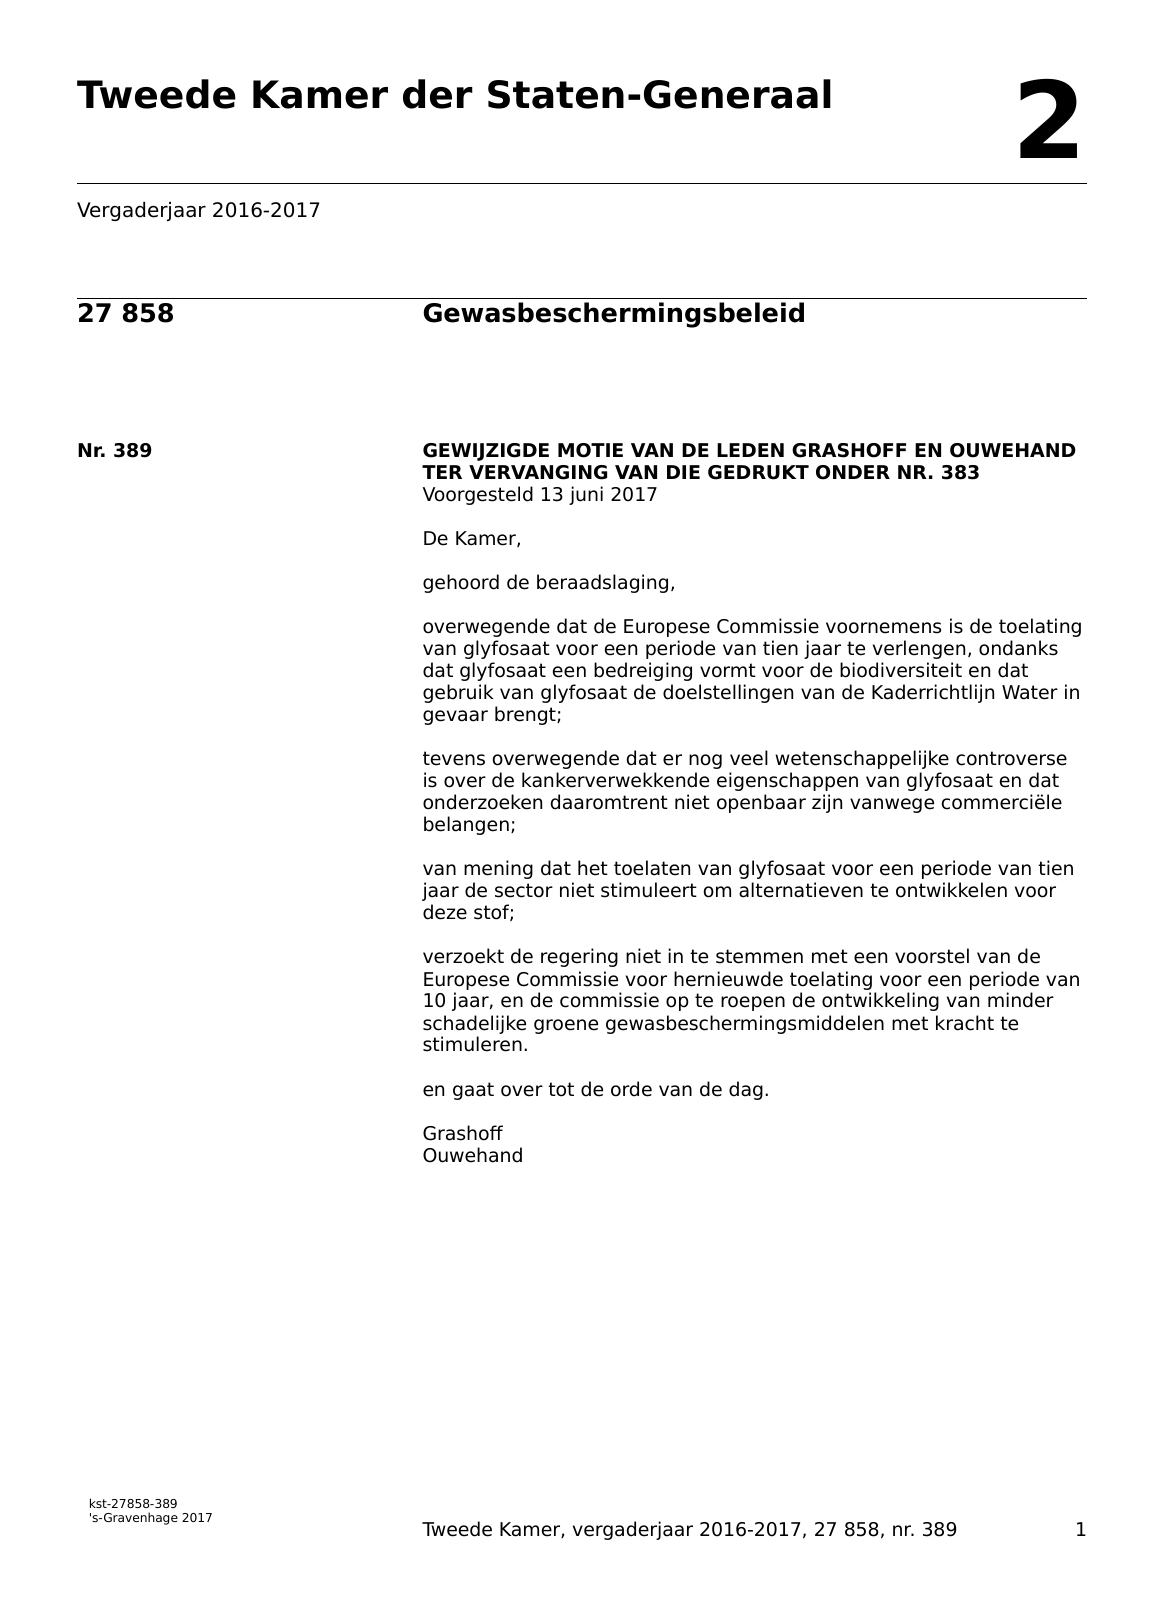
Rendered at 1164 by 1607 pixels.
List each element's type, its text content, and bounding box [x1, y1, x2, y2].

table_header 2 [886, 59, 1087, 183]
text Grashoff [422, 1123, 1087, 1145]
subtitle 27 858 Gewasbeschermingsbeleid [77, 299, 1087, 329]
text Voorgesteld 13 juni 2017 [422, 484, 1087, 506]
text gehoord de beraadslaging, [422, 572, 1087, 594]
text 's-Gravenhage 2017 [88, 1511, 323, 1525]
text en gaat over tot de orde van de dag. [422, 1078, 1087, 1101]
text verzoekt de regering niet in te stemmen met een voorstel van de Europese Commissie voor hernieuwde toelating voor een periode van 10 jaar, en de commissie op te roepen de ontwikkeling van minder schadelijke groene gewasbeschermingsmiddelen met kracht te stimuleren. [422, 946, 1087, 1056]
table_cell Vergaderjaar 2016-2017 [77, 184, 1087, 298]
text Ouwehand [422, 1145, 1087, 1167]
text kst-27858-389 [88, 1497, 323, 1511]
table_header Tweede Kamer der Staten-Generaal [77, 59, 886, 183]
text tevens overwegende dat er nog veel wetenschappelijke controverse is over de kankerverwekkende eigenschappen van glyfosaat en dat onderzoeken daaromtrent niet openbaar zijn vanwege commerciële belangen; [422, 748, 1087, 836]
subtitle Nr. 389 GEWIJZIGDE MOTIE VAN DE LEDEN GRASHOFF EN OUWEHAND TER VERVANGING VAN DIE GEDRUKT ONDER NR. 383 [77, 440, 1087, 484]
text overwegende dat de Europese Commissie voornemens is de toelating van glyfosaat voor een periode van tien jaar te verlengen, ondanks dat glyfosaat een bedreiging vormt voor de biodiversiteit en dat gebruik van glyfosaat de doelstellingen van de Kaderrichtlijn Water in gevaar brengt; [422, 616, 1087, 726]
text De Kamer, [422, 528, 1087, 550]
text van mening dat het toelaten van glyfosaat voor een periode van tien jaar de sector niet stimuleert om alternatieven te ontwikkelen voor deze stof; [422, 858, 1087, 924]
